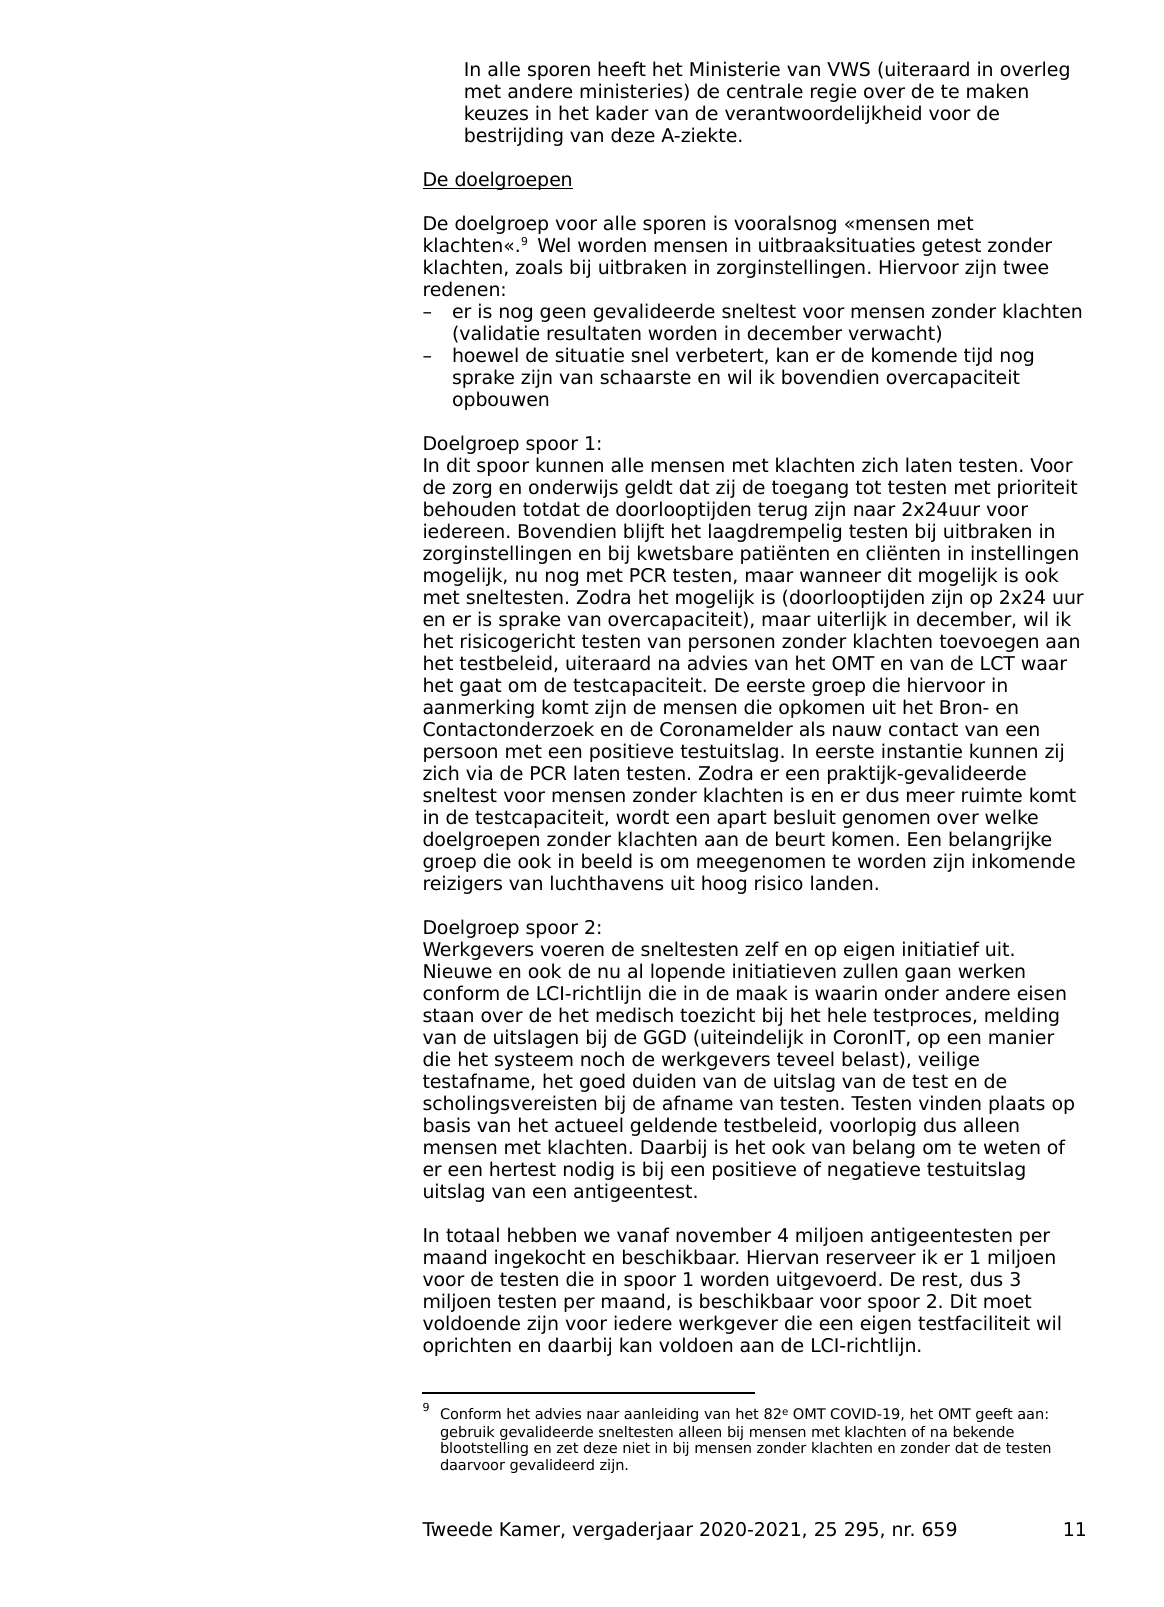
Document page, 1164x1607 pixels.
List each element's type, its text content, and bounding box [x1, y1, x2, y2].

text Conform het advies naar aanleiding van het 82e OMT COVID-19, het OMT geeft aan: gebruik gevalideerde sneltesten alleen bij mensen met klachten of na bekende blootstelling en zet deze niet in bij mensen zonder klachten en zonder dat de testen daarvoor gevalideerd zijn. [422, 1402, 1087, 1474]
text In dit spoor kunnen alle mensen met klachten zich laten testen. Voor de zorg en onderwijs geldt dat zij de toegang tot testen met prioriteit behouden totdat de doorlooptijden terug zijn naar 2x24uur voor iedereen. Bovendien blijft het laagdrempelig testen bij uitbraken in zorginstellingen en bij kwetsbare patiënten en cliënten in instellingen mogelijk, nu nog met PCR testen, maar wanneer dit mogelijk is ook met sneltesten. Zodra het mogelijk is (doorlooptijden zijn op 2x24 uur en er is sprake van overcapaciteit), maar uiterlijk in december, wil ik het risicogericht testen van personen zonder klachten toevoegen aan het testbeleid, uiteraard na advies van het OMT en van de LCT waar het gaat om de testcapaciteit. De eerste groep die hiervoor in aanmerking komt zijn de mensen die opkomen uit het Bron- en Contactonderzoek en de Coronamelder als nauw contact van een persoon met een positieve testuitslag. In eerste instantie kunnen zij zich via de PCR laten testen. Zodra er een praktijk-gevalideerde sneltest voor mensen zonder klachten is en er dus meer ruimte komt in de testcapaciteit, wordt een apart besluit genomen over welke doelgroepen zonder klachten aan de beurt komen. Een belangrijke groep die ook in beeld is om meegenomen te worden zijn inkomende reizigers van luchthavens uit hoog risico landen. [422, 455, 1087, 895]
text – hoewel de situatie snel verbetert, kan er de komende tijd nog sprake zijn van schaarste en wil ik bovendien overcapaciteit opbouwen [422, 345, 1087, 411]
text In totaal hebben we vanaf november 4 miljoen antigeentesten per maand ingekocht en beschikbaar. Hiervan reserveer ik er 1 miljoen voor de testen die in spoor 1 worden uitgevoerd. De rest, dus 3 miljoen testen per maand, is beschikbaar voor spoor 2. Dit moet voldoende zijn voor iedere werkgever die een eigen testfaciliteit wil oprichten en daarbij kan voldoen aan de LCI-richtlijn. [422, 1225, 1087, 1357]
subtitle De doelgroepen [422, 169, 1087, 191]
text Doelgroep spoor 1: [422, 433, 1087, 455]
text – er is nog geen gevalideerde sneltest voor mensen zonder klachten (validatie resultaten worden in december verwacht) [422, 301, 1087, 345]
text De doelgroep voor alle sporen is vooralsnog «mensen met klachten«. Wel worden mensen in uitbraaksituaties getest zonder klachten, zoals bij uitbraken in zorginstellingen. Hiervoor zijn twee redenen: [422, 213, 1087, 301]
text In alle sporen heeft het Ministerie van VWS (uiteraard in overleg met andere ministeries) de centrale regie over de te maken keuzes in het kader van de verantwoordelijkheid voor de bestrijding van deze A-ziekte. [464, 59, 1087, 147]
text Werkgevers voeren de sneltesten zelf en op eigen initiatief uit. Nieuwe en ook de nu al lopende initiatieven zullen gaan werken conform de LCI-richtlijn die in de maak is waarin onder andere eisen staan over de het medisch toezicht bij het hele testproces, melding van de uitslagen bij de GGD (uiteindelijk in CoronIT, op een manier die het systeem noch de werkgevers teveel belast), veilige testafname, het goed duiden van de uitslag van de test en de scholingsvereisten bij de afname van testen. Testen vinden plaats op basis van het actueel geldende testbeleid, voorlopig dus alleen mensen met klachten. Daarbij is het ook van belang om te weten of er een hertest nodig is bij een positieve of negatieve testuitslag uitslag van een antigeentest. [422, 939, 1087, 1203]
text Doelgroep spoor 2: [422, 917, 1087, 939]
